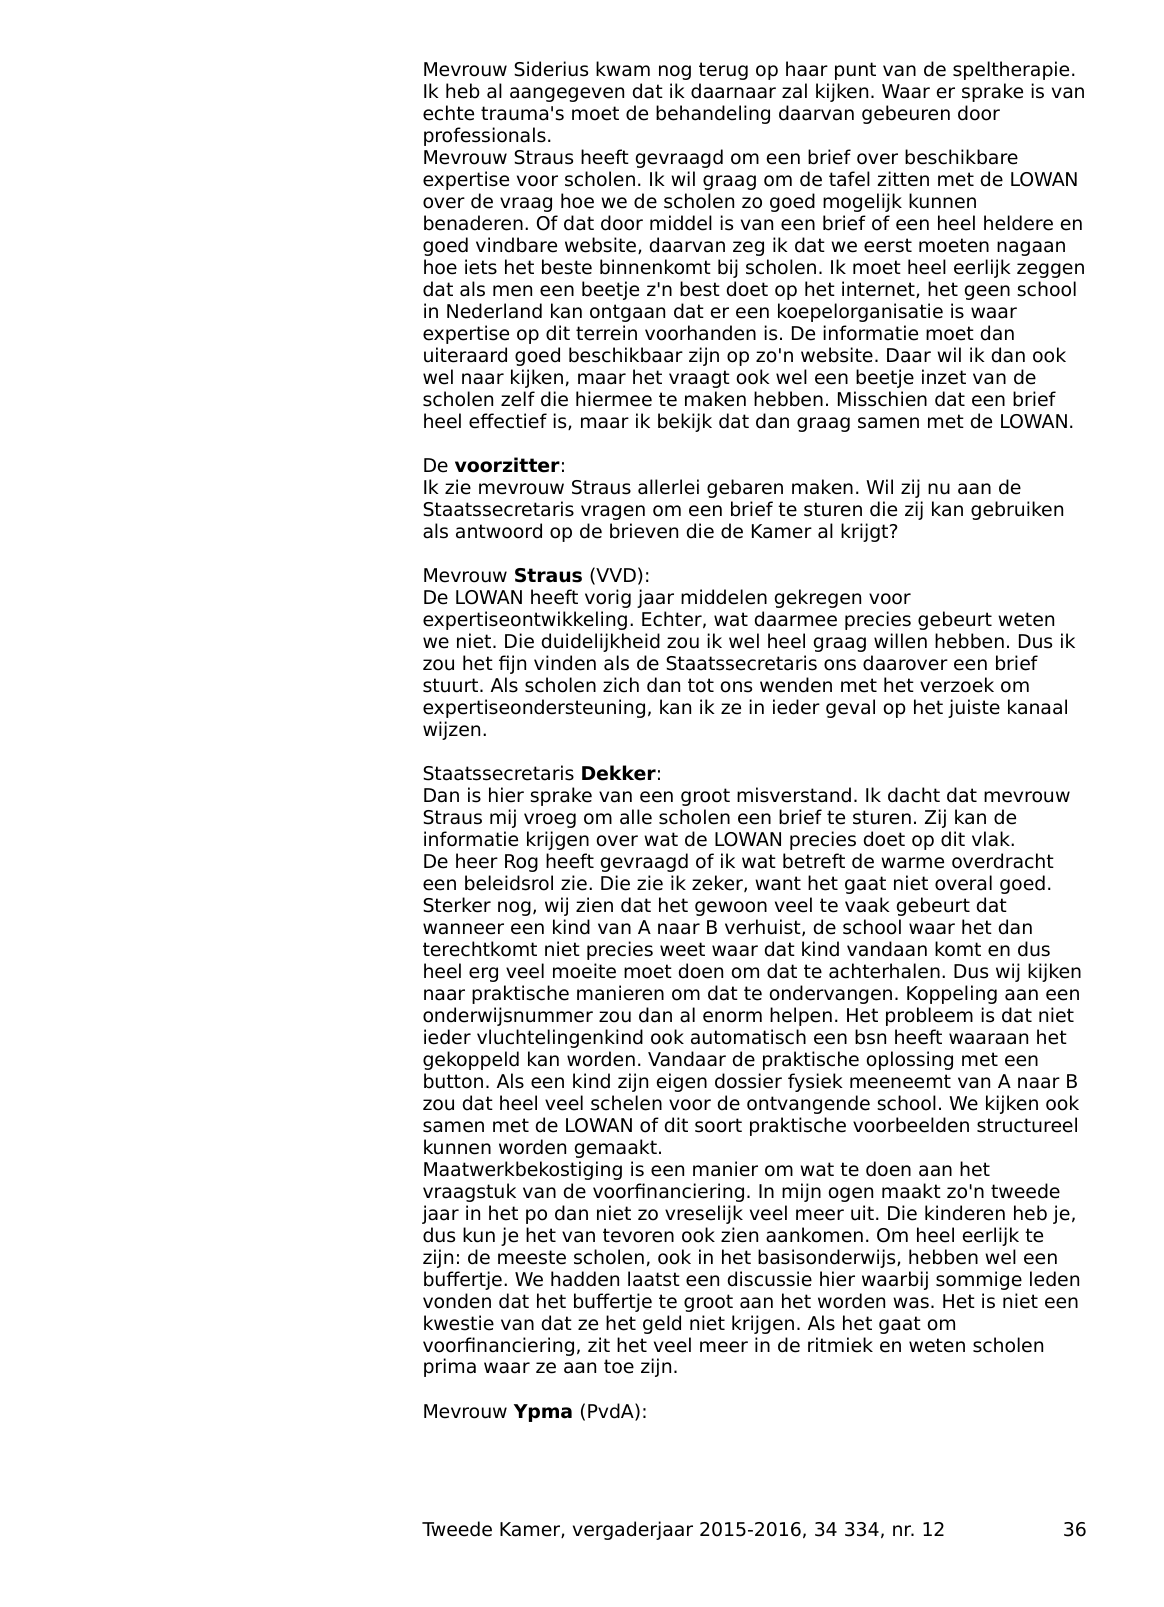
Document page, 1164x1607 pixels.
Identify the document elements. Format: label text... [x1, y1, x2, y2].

text Ik zie mevrouw Straus allerlei gebaren maken. Wil zij nu aan de Staatssecretaris vragen om een brief te sturen die zij kan gebruiken als antwoord op de brieven die de Kamer al krijgt? [422, 477, 1087, 543]
text Maatwerkbekostiging is een manier om wat te doen aan het vraagstuk van de voorfinanciering. In mijn ogen maakt zo'n tweede jaar in het po dan niet zo vreselijk veel meer uit. Die kinderen heb je, dus kun je het van tevoren ook zien aankomen. Om heel eerlijk te zijn: de meeste scholen, ook in het basisonderwijs, hebben wel een buffertje. We hadden laatst een discussie hier waarbij sommige leden vonden dat het buffertje te groot aan het worden was. Het is niet een kwestie van dat ze het geld niet krijgen. Als het gaat om voorfinanciering, zit het veel meer in de ritmiek en weten scholen prima waar ze aan toe zijn. [422, 1159, 1087, 1378]
text Mevrouw Ypma (PvdA): [422, 1401, 1087, 1423]
text De heer Rog heeft gevraagd of ik wat betreft de warme overdracht een beleidsrol zie. Die zie ik zeker, want het gaat niet overal goed. Sterker nog, wij zien dat het gewoon veel te vaak gebeurt dat wanneer een kind van A naar B verhuist, de school waar het dan terechtkomt niet precies weet waar dat kind vandaan komt en dus heel erg veel moeite moet doen om dat te achterhalen. Dus wij kijken naar praktische manieren om dat te ondervangen. Koppeling aan een onderwijsnummer zou dan al enorm helpen. Het probleem is dat niet ieder vluchtelingenkind ook automatisch een bsn heeft waaraan het gekoppeld kan worden. Vandaar de praktische oplossing met een button. Als een kind zijn eigen dossier fysiek meeneemt van A naar B zou dat heel veel schelen voor de ontvangende school. We kijken ook samen met de LOWAN of dit soort praktische voorbeelden structureel kunnen worden gemaakt. [422, 851, 1087, 1159]
text Dan is hier sprake van een groot misverstand. Ik dacht dat mevrouw Straus mij vroeg om alle scholen een brief te sturen. Zij kan de informatie krijgen over wat de LOWAN precies doet op dit vlak. [422, 785, 1087, 851]
text Staatssecretaris Dekker: [422, 763, 1087, 785]
text De voorzitter: [422, 455, 1087, 477]
text Mevrouw Siderius kwam nog terug op haar punt van de speltherapie. Ik heb al aangegeven dat ik daarnaar zal kijken. Waar er sprake is van echte trauma's moet de behandeling daarvan gebeuren door professionals. [422, 59, 1087, 147]
text Mevrouw Straus (VVD): [422, 565, 1087, 587]
text De LOWAN heeft vorig jaar middelen gekregen voor expertiseontwikkeling. Echter, wat daarmee precies gebeurt weten we niet. Die duidelijkheid zou ik wel heel graag willen hebben. Dus ik zou het fijn vinden als de Staatssecretaris ons daarover een brief stuurt. Als scholen zich dan tot ons wenden met het verzoek om expertiseondersteuning, kan ik ze in ieder geval op het juiste kanaal wijzen. [422, 587, 1087, 741]
text Mevrouw Straus heeft gevraagd om een brief over beschikbare expertise voor scholen. Ik wil graag om de tafel zitten met de LOWAN over de vraag hoe we de scholen zo goed mogelijk kunnen benaderen. Of dat door middel is van een brief of een heel heldere en goed vindbare website, daarvan zeg ik dat we eerst moeten nagaan hoe iets het beste binnenkomt bij scholen. Ik moet heel eerlijk zeggen dat als men een beetje z'n best doet op het internet, het geen school in Nederland kan ontgaan dat er een koepelorganisatie is waar expertise op dit terrein voorhanden is. De informatie moet dan uiteraard goed beschikbaar zijn op zo'n website. Daar wil ik dan ook wel naar kijken, maar het vraagt ook wel een beetje inzet van de scholen zelf die hiermee te maken hebben. Misschien dat een brief heel effectief is, maar ik bekijk dat dan graag samen met de LOWAN. [422, 147, 1087, 433]
